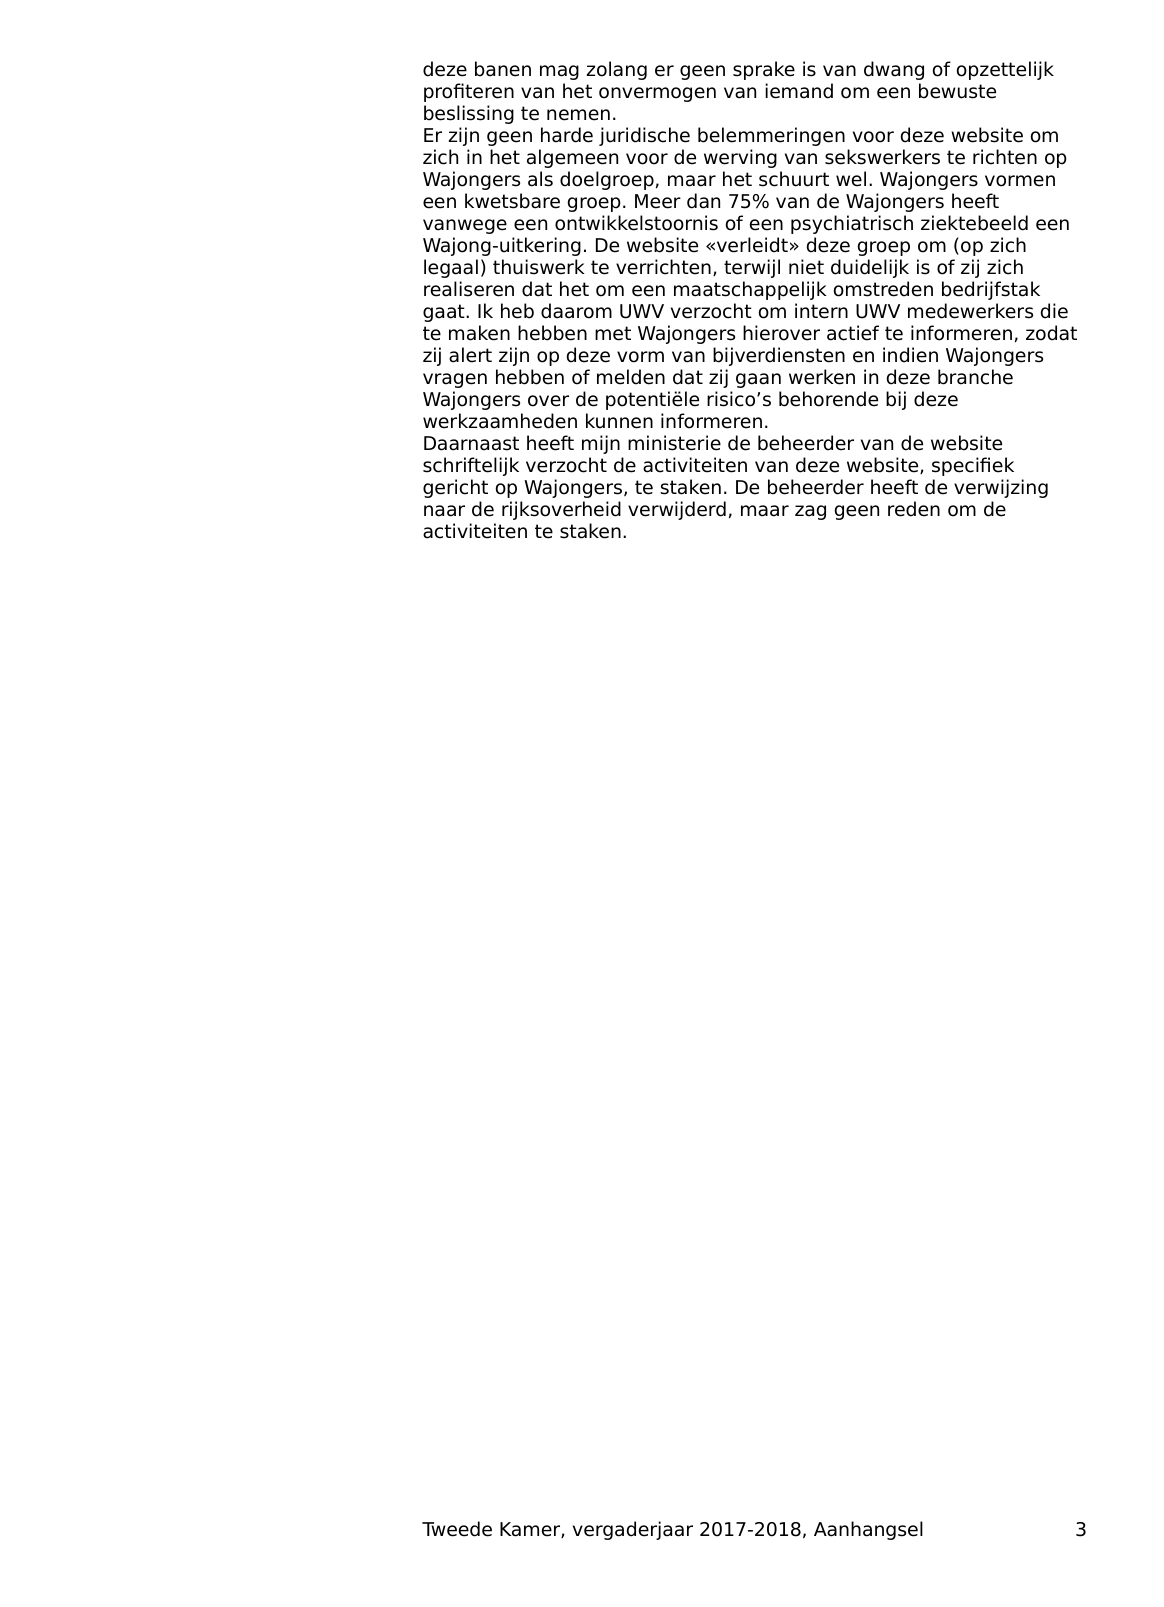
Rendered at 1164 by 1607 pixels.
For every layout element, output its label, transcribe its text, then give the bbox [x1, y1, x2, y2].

text Er zijn geen harde juridische belemmeringen voor deze website om zich in het algemeen voor de werving van sekswerkers te richten op Wajongers als doelgroep, maar het schuurt wel. Wajongers vormen een kwetsbare groep. Meer dan 75% van de Wajongers heeft vanwege een ontwikkelstoornis of een psychiatrisch ziektebeeld een Wajong-uitkering. De website «verleidt» deze groep om (op zich legaal) thuiswerk te verrichten, terwijl niet duidelijk is of zij zich realiseren dat het om een maatschappelijk omstreden bedrijfstak gaat. Ik heb daarom UWV verzocht om intern UWV medewerkers die te maken hebben met Wajongers hierover actief te informeren, zodat zij alert zijn op deze vorm van bijverdiensten en indien Wajongers vragen hebben of melden dat zij gaan werken in deze branche Wajongers over de potentiële risico’s behorende bij deze werkzaamheden kunnen informeren. [422, 125, 1087, 433]
text Daarnaast heeft mijn ministerie de beheerder van de website schriftelijk verzocht de activiteiten van deze website, specifiek gericht op Wajongers, te staken. De beheerder heeft de verwijzing naar de rijksoverheid verwijderd, maar zag geen reden om de activiteiten te staken. [422, 433, 1087, 543]
text deze banen mag zolang er geen sprake is van dwang of opzettelijk profiteren van het onvermogen van iemand om een bewuste beslissing te nemen. [422, 59, 1087, 125]
